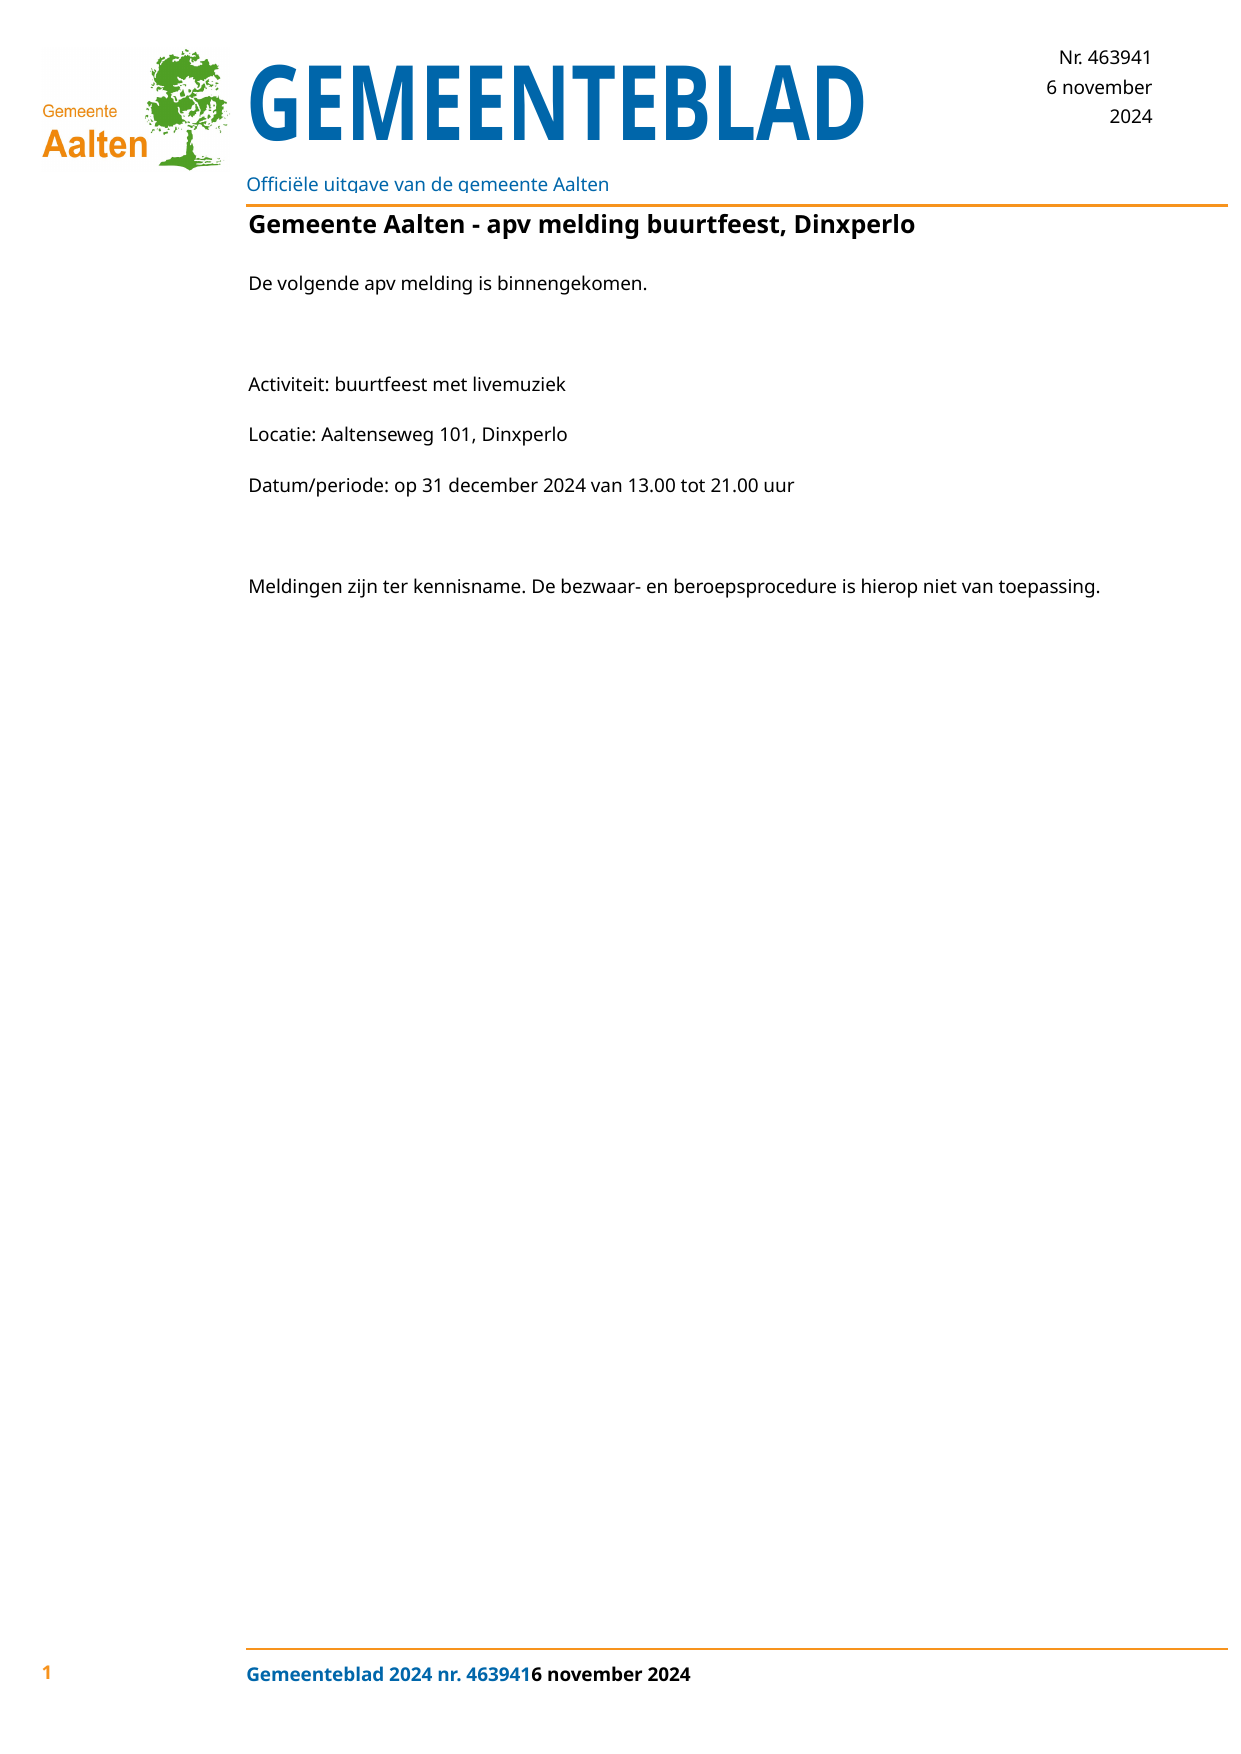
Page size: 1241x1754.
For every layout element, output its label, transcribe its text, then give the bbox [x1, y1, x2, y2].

picture [41, 47, 231, 172]
text De volgende apv melding is binnengekomen. [248, 270, 1152, 296]
text Datum/periode: op 31 december 2024 van 13.00 tot 21.00 uur [248, 472, 1152, 498]
text Activiteit: buurtfeest met livemuziek [248, 371, 1152, 397]
text Gemeente Aalten - apv melding buurtfeest, Dinxperlo [248, 207, 1152, 241]
text Meldingen zijn ter kennisname. De bezwaar- en beroepsprocedure is hierop niet van toepassing. [248, 573, 1152, 598]
text Locatie: Aaltenseweg 101, Dinxperlo [248, 422, 1152, 447]
